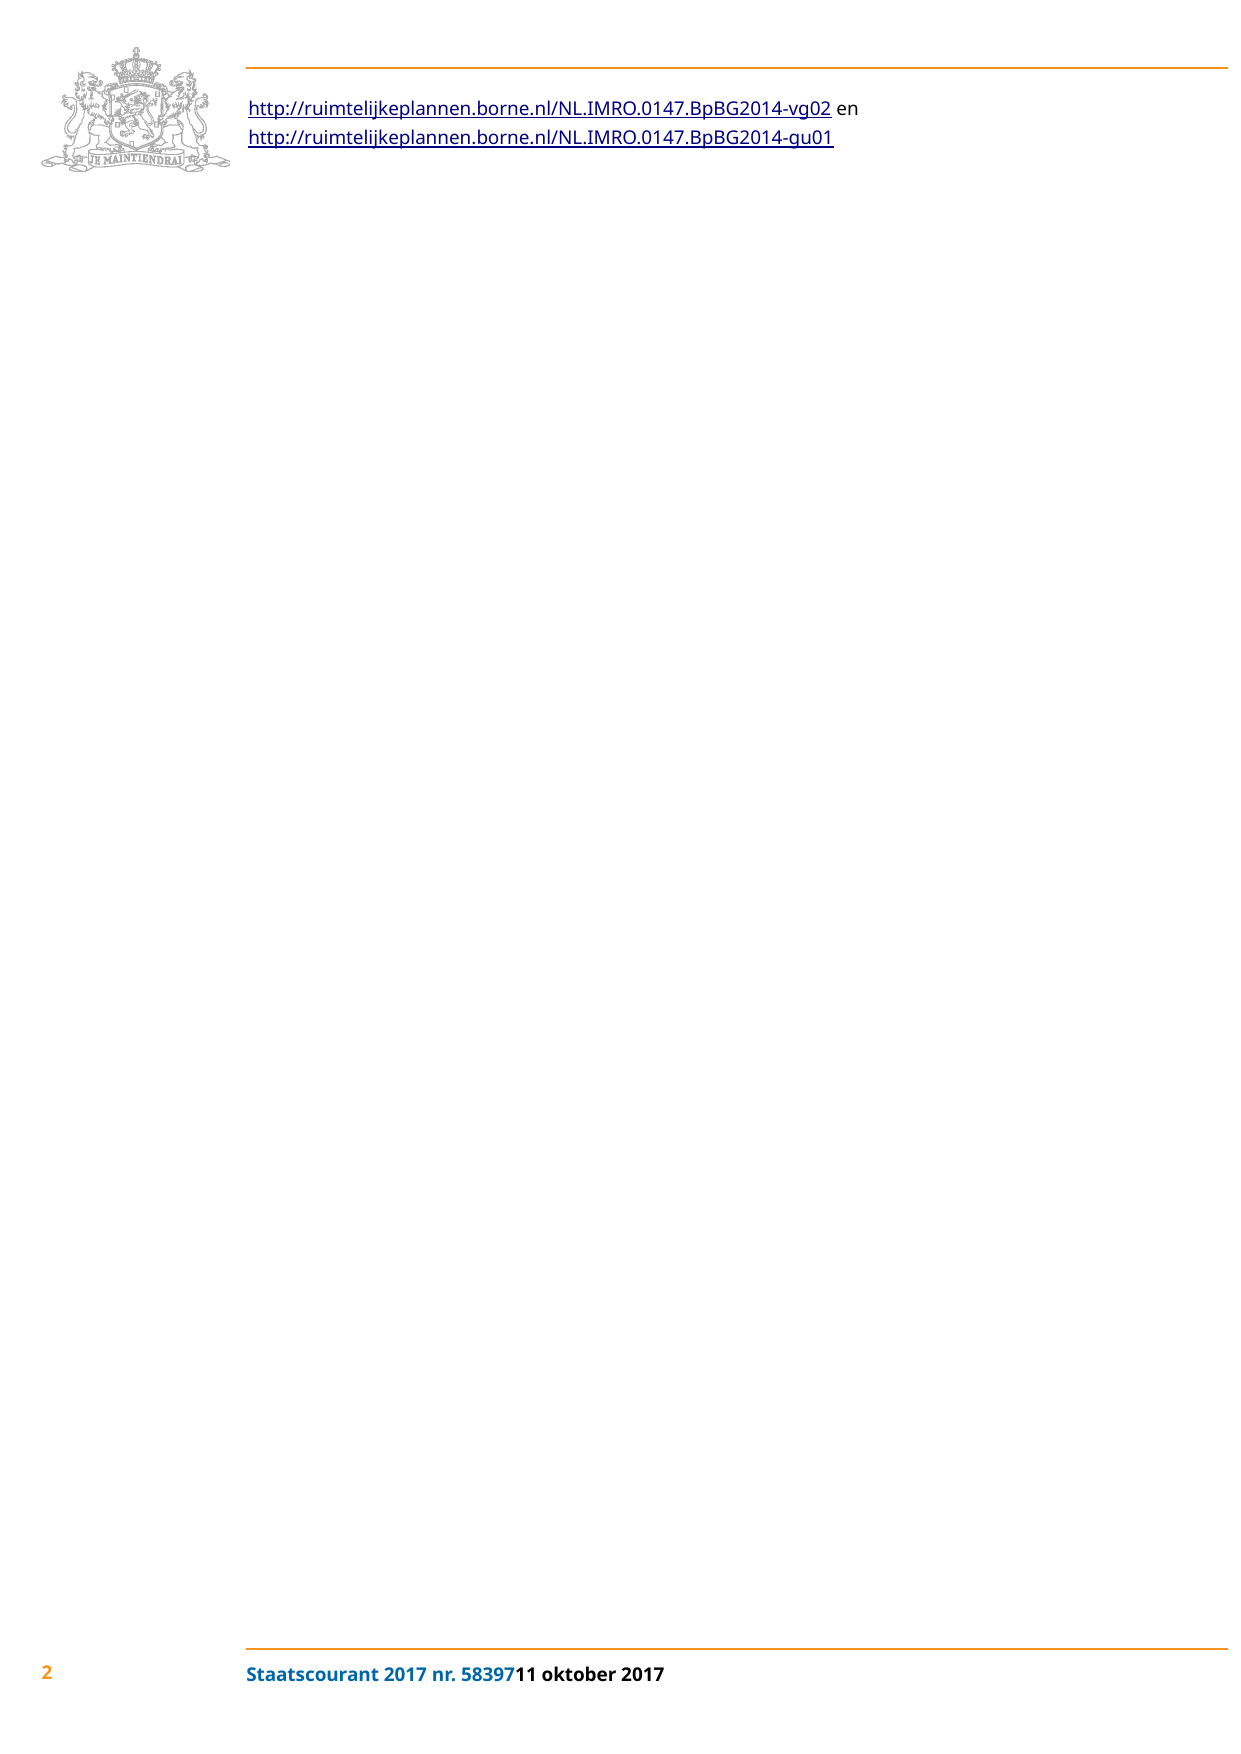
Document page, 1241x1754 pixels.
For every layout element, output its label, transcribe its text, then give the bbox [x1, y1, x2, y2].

picture [41, 47, 231, 172]
text http://ruimtelijkeplannen.borne.nl/NL.IMRO.0147.BpBG2014-vg02 en http://ruimtelijkeplannen.borne.nl/NL.IMRO.0147.BpBG2014-gu01 [248, 95, 1152, 150]
